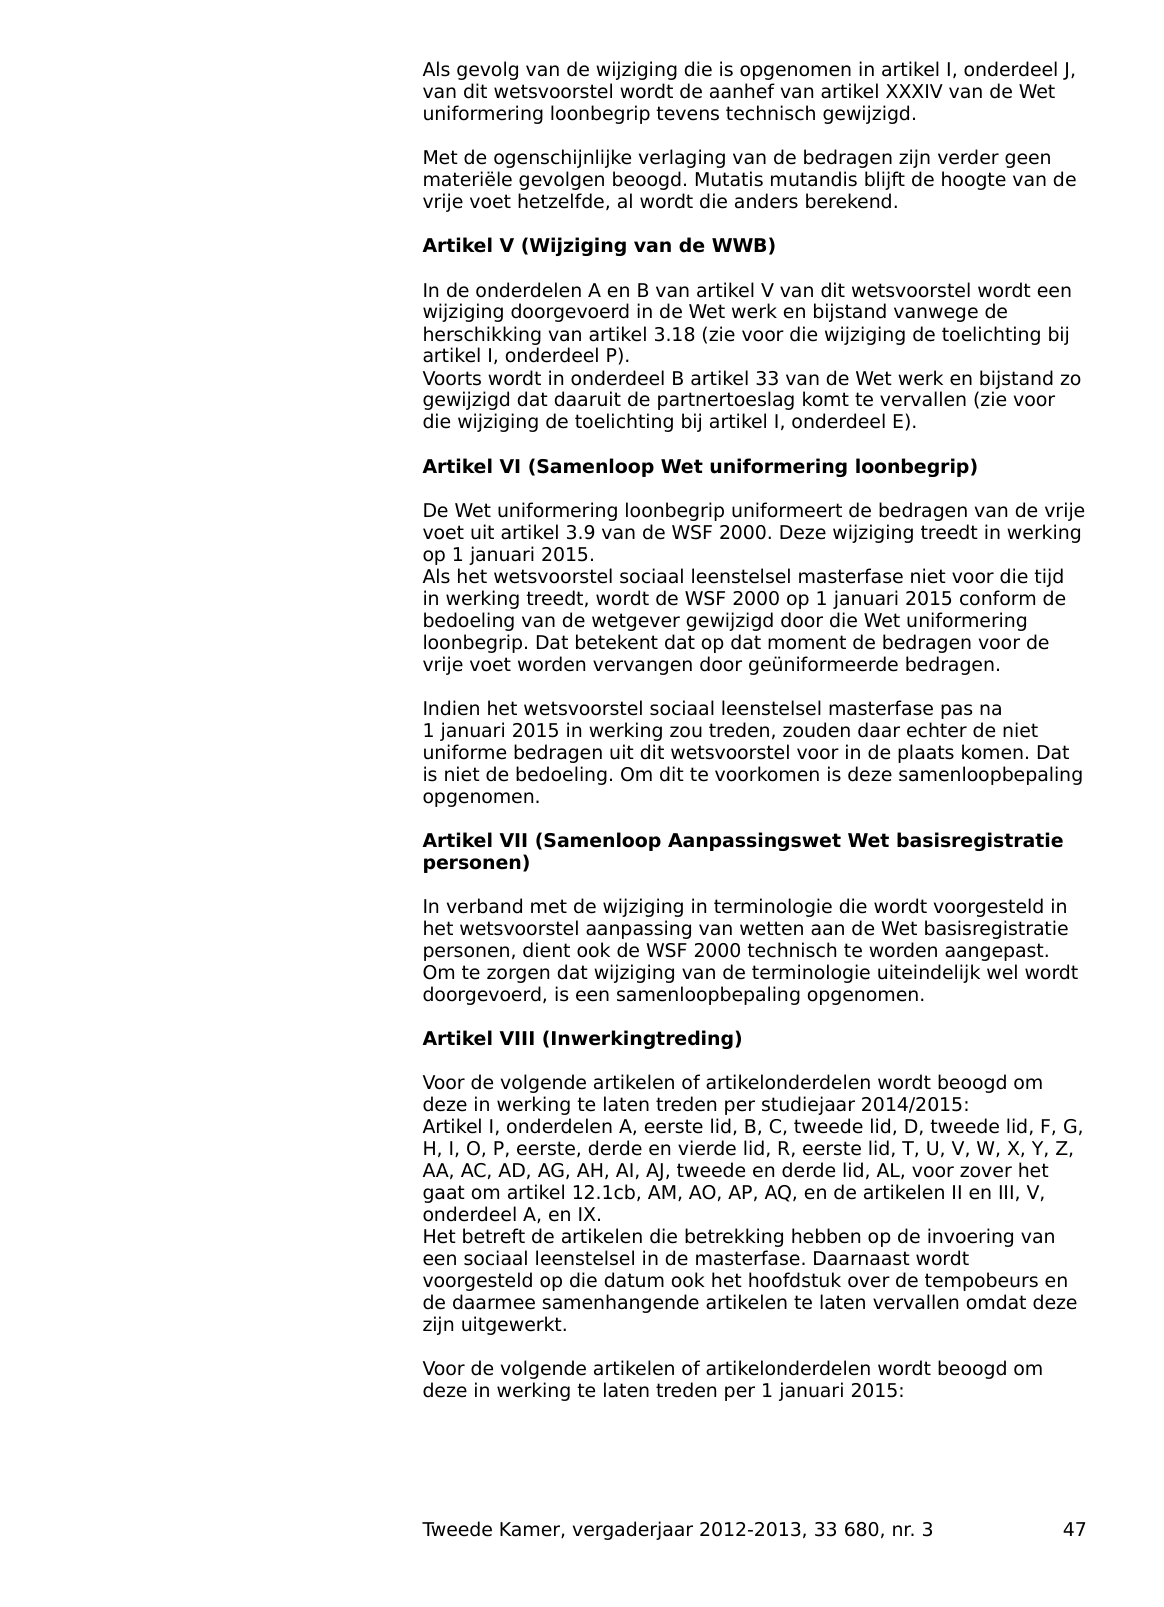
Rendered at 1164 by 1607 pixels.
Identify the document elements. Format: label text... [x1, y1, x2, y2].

text Voor de volgende artikelen of artikelonderdelen wordt beoogd om deze in werking te laten treden per 1 januari 2015: [422, 1358, 1087, 1402]
text In de onderdelen A en B van artikel V van dit wetsvoorstel wordt een wijziging doorgevoerd in de Wet werk en bijstand vanwege de herschikking van artikel 3.18 (zie voor die wijziging de toelichting bij artikel I, onderdeel P). [422, 279, 1087, 367]
text Indien het wetsvoorstel sociaal leenstelsel masterfase pas na 1 januari 2015 in werking zou treden, zouden daar echter de niet uniforme bedragen uit dit wetsvoorstel voor in de plaats komen. Dat is niet de bedoeling. Om dit te voorkomen is deze samenloopbepaling opgenomen. [422, 698, 1087, 808]
subtitle Artikel VI (Samenloop Wet uniformering loonbegrip) [422, 456, 1087, 477]
subtitle Artikel VII (Samenloop Aanpassingswet Wet basisregistratie personen) [422, 830, 1087, 874]
text In verband met de wijziging in terminologie die wordt voorgesteld in het wetsvoorstel aanpassing van wetten aan de Wet basisregistratie personen, dient ook de WSF 2000 technisch te worden aangepast. [422, 896, 1087, 962]
subtitle Artikel V (Wijziging van de WWB) [422, 235, 1087, 257]
text Om te zorgen dat wijziging van de terminologie uiteindelijk wel wordt doorgevoerd, is een samenloopbepaling opgenomen. [422, 962, 1087, 1006]
text Met de ogenschijnlijke verlaging van de bedragen zijn verder geen materiële gevolgen beoogd. Mutatis mutandis blijft de hoogte van de vrije voet hetzelfde, al wordt die anders berekend. [422, 147, 1087, 213]
text Voor de volgende artikelen of artikelonderdelen wordt beoogd om deze in werking te laten treden per studiejaar 2014/2015: [422, 1072, 1087, 1116]
text Voorts wordt in onderdeel B artikel 33 van de Wet werk en bijstand zo gewijzigd dat daaruit de partnertoeslag komt te vervallen (zie voor die wijziging de toelichting bij artikel I, onderdeel E). [422, 367, 1087, 433]
subtitle Artikel VIII (Inwerkingtreding) [422, 1028, 1087, 1050]
text Als het wetsvoorstel sociaal leenstelsel masterfase niet voor die tijd in werking treedt, wordt de WSF 2000 op 1 januari 2015 conform de bedoeling van de wetgever gewijzigd door die Wet uniformering loonbegrip. Dat betekent dat op dat moment de bedragen voor de vrije voet worden vervangen door geüniformeerde bedragen. [422, 566, 1087, 676]
text Als gevolg van de wijziging die is opgenomen in artikel I, onderdeel J, van dit wetsvoorstel wordt de aanhef van artikel XXXIV van de Wet uniformering loonbegrip tevens technisch gewijzigd. [422, 59, 1087, 125]
text Artikel I, onderdelen A, eerste lid, B, C, tweede lid, D, tweede lid, F, G, H, I, O, P, eerste, derde en vierde lid, R, eerste lid, T, U, V, W, X, Y, Z, AA, AC, AD, AG, AH, AI, AJ, tweede en derde lid, AL, voor zover het gaat om artikel 12.1cb, AM, AO, AP, AQ, en de artikelen II en III, V, onderdeel A, en IX. [422, 1116, 1087, 1226]
text De Wet uniformering loonbegrip uniformeert de bedragen van de vrije voet uit artikel 3.9 van de WSF 2000. Deze wijziging treedt in werking op 1 januari 2015. [422, 500, 1087, 566]
text Het betreft de artikelen die betrekking hebben op de invoering van een sociaal leenstelsel in de masterfase. Daarnaast wordt voorgesteld op die datum ook het hoofdstuk over de tempobeurs en de daarmee samenhangende artikelen te laten vervallen omdat deze zijn uitgewerkt. [422, 1226, 1087, 1336]
